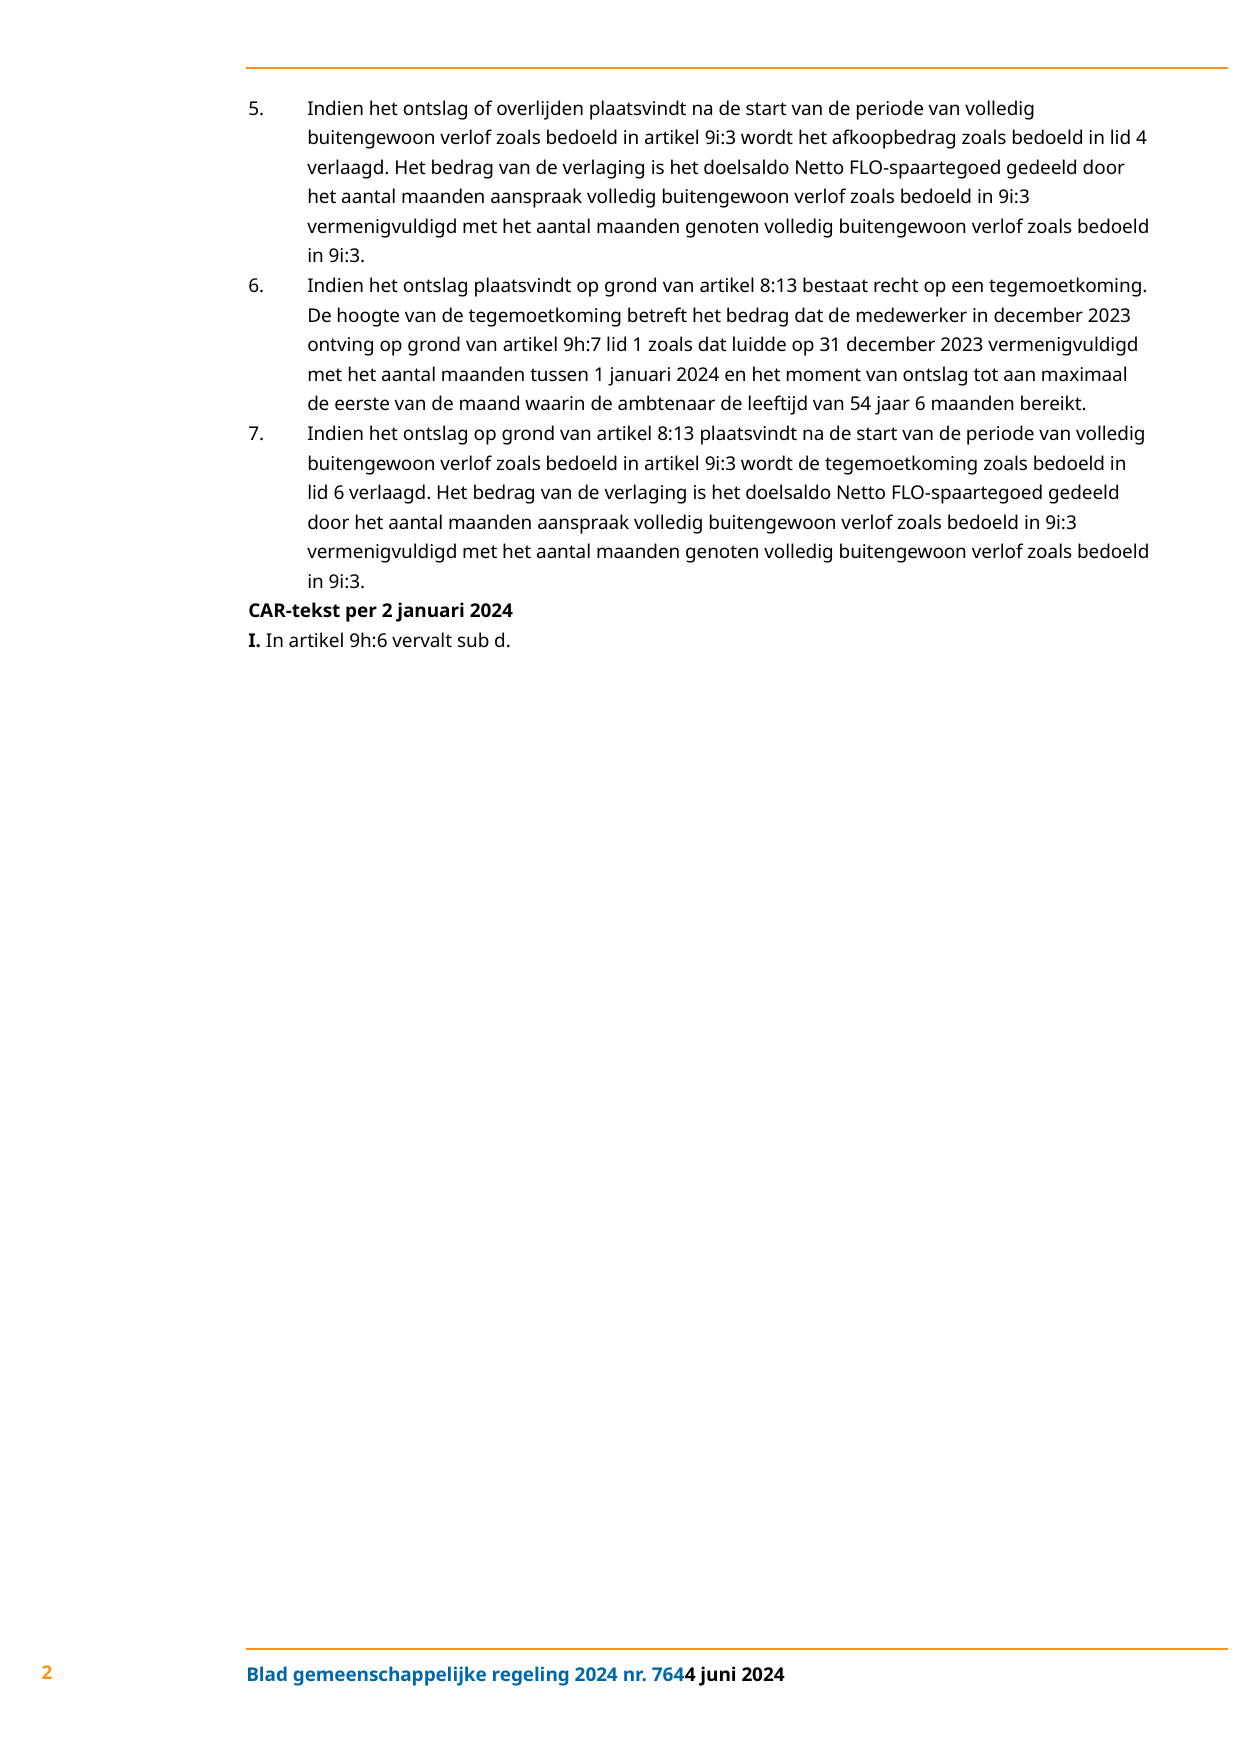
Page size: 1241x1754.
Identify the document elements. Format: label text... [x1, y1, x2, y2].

list Indien het ontslag of overlijden plaatsvindt na de start van de periode van volledig buitengewoon verlof zoals bedoeld in artikel 9i:3 wordt het afkoopbedrag zoals bedoeld in lid 4 verlaagd. Het bedrag van de verlaging is het doelsaldo Netto FLO-spaartegoed gedeeld door het aantal maanden aanspraak volledig buitengewoon verlof zoals bedoeld in 9i:3 vermenigvuldigd met het aantal maanden genoten volledig buitengewoon verlof zoals bedoeld in 9i:3. [248, 95, 1152, 268]
list Indien het ontslag plaatsvindt op grond van artikel 8:13 bestaat recht op een tegemoetkoming. De hoogte van de tegemoetkoming betreft het bedrag dat de medewerker in december 2023 ontving op grond van artikel 9h:7 lid 1 zoals dat luidde op 31 december 2023 vermenigvuldigd met het aantal maanden tussen 1 januari 2024 en het moment van ontslag tot aan maximaal de eerste van de maand waarin de ambtenaar de leeftijd van 54 jaar 6 maanden bereikt. [248, 272, 1152, 416]
list Indien het ontslag op grond van artikel 8:13 plaatsvindt na de start van de periode van volledig buitengewoon verlof zoals bedoeld in artikel 9i:3 wordt de tegemoetkoming zoals bedoeld in lid 6 verlaagd. Het bedrag van de verlaging is het doelsaldo Netto FLO-spaartegoed gedeeld door het aantal maanden aanspraak volledig buitengewoon verlof zoals bedoeld in 9i:3 vermenigvuldigd met het aantal maanden genoten volledig buitengewoon verlof zoals bedoeld in 9i:3. [248, 420, 1152, 594]
picture [41, 47, 231, 172]
text CAR-tekst per 2 januari 2024 [248, 598, 1152, 623]
text I. In artikel 9h:6 vervalt sub d. [248, 627, 1152, 653]
